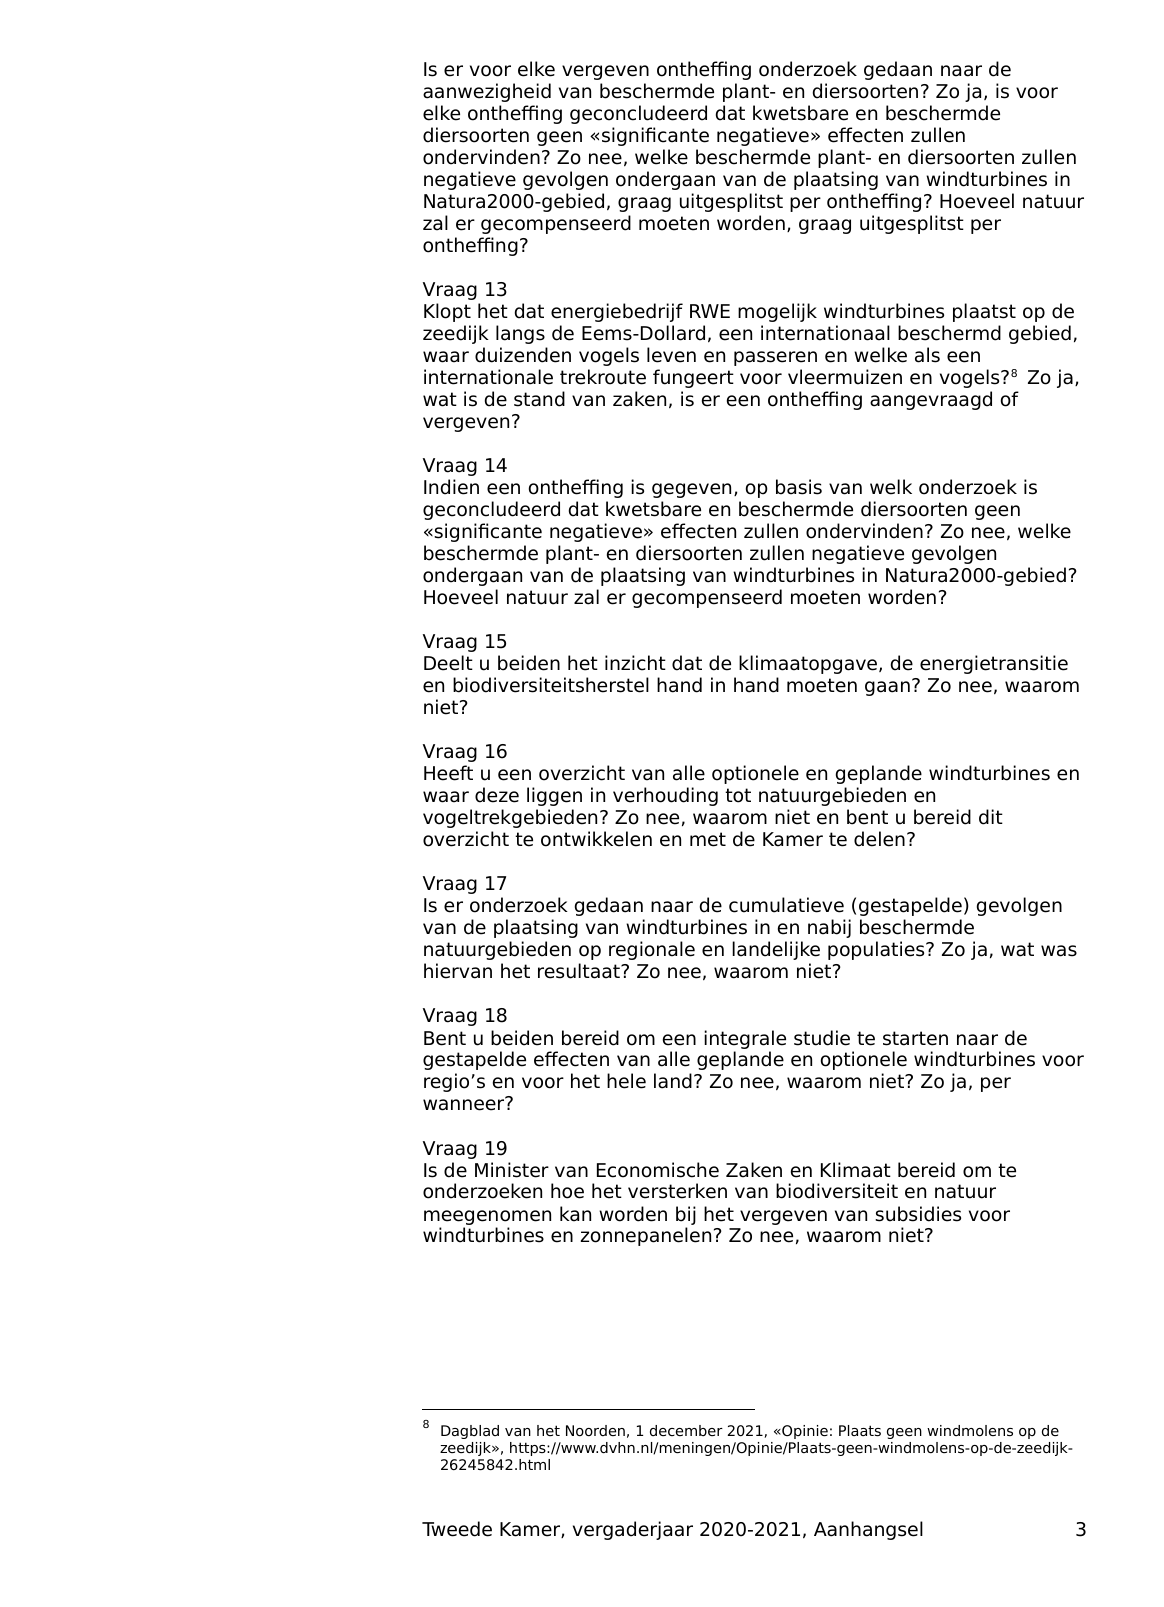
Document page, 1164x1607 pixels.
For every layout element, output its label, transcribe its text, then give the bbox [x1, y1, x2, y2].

text Vraag 14 [422, 455, 1087, 477]
text Vraag 16 [422, 741, 1087, 763]
text Dagblad van het Noorden, 1 december 2021, «Opinie: Plaats geen windmolens op de zeedijk», https://www.dvhn.nl/meningen/Opinie/Plaats-geen-windmolens-op-de-zeedijk-26245842.html [422, 1418, 1087, 1474]
text Bent u beiden bereid om een integrale studie te starten naar de gestapelde effecten van alle geplande en optionele windturbines voor regio’s en voor het hele land? Zo nee, waarom niet? Zo ja, per wanneer? [422, 1027, 1087, 1115]
text Indien een ontheffing is gegeven, op basis van welk onderzoek is geconcludeerd dat kwetsbare en beschermde diersoorten geen «significante negatieve» effecten zullen ondervinden? Zo nee, welke beschermde plant- en diersoorten zullen negatieve gevolgen ondergaan van de plaatsing van windturbines in Natura2000-gebied? Hoeveel natuur zal er gecompenseerd moeten worden? [422, 477, 1087, 609]
text Vraag 18 [422, 1005, 1087, 1027]
text Is er voor elke vergeven ontheffing onderzoek gedaan naar de aanwezigheid van beschermde plant- en diersoorten? Zo ja, is voor elke ontheffing geconcludeerd dat kwetsbare en beschermde diersoorten geen «significante negatieve» effecten zullen ondervinden? Zo nee, welke beschermde plant- en diersoorten zullen negatieve gevolgen ondergaan van de plaatsing van windturbines in Natura2000-gebied, graag uitgesplitst per ontheffing? Hoeveel natuur zal er gecompenseerd moeten worden, graag uitgesplitst per ontheffing? [422, 59, 1087, 257]
text Deelt u beiden het inzicht dat de klimaatopgave, de energietransitie en biodiversiteitsherstel hand in hand moeten gaan? Zo nee, waarom niet? [422, 653, 1087, 719]
text Is de Minister van Economische Zaken en Klimaat bereid om te onderzoeken hoe het versterken van biodiversiteit en natuur meegenomen kan worden bij het vergeven van subsidies voor windturbines en zonnepanelen? Zo nee, waarom niet? [422, 1159, 1087, 1247]
text Klopt het dat energiebedrijf RWE mogelijk windturbines plaatst op de zeedijk langs de Eems-Dollard, een internationaal beschermd gebied, waar duizenden vogels leven en passeren en welke als een internationale trekroute fungeert voor vleermuizen en vogels? Zo ja, wat is de stand van zaken, is er een ontheffing aangevraagd of vergeven? [422, 301, 1087, 433]
text Is er onderzoek gedaan naar de cumulatieve (gestapelde) gevolgen van de plaatsing van windturbines in en nabij beschermde natuurgebieden op regionale en landelijke populaties? Zo ja, wat was hiervan het resultaat? Zo nee, waarom niet? [422, 895, 1087, 983]
text Vraag 17 [422, 873, 1087, 895]
text Heeft u een overzicht van alle optionele en geplande windturbines en waar deze liggen in verhouding tot natuurgebieden en vogeltrekgebieden? Zo nee, waarom niet en bent u bereid dit overzicht te ontwikkelen en met de Kamer te delen? [422, 763, 1087, 851]
text Vraag 13 [422, 279, 1087, 301]
text Vraag 19 [422, 1137, 1087, 1159]
text Vraag 15 [422, 631, 1087, 653]
